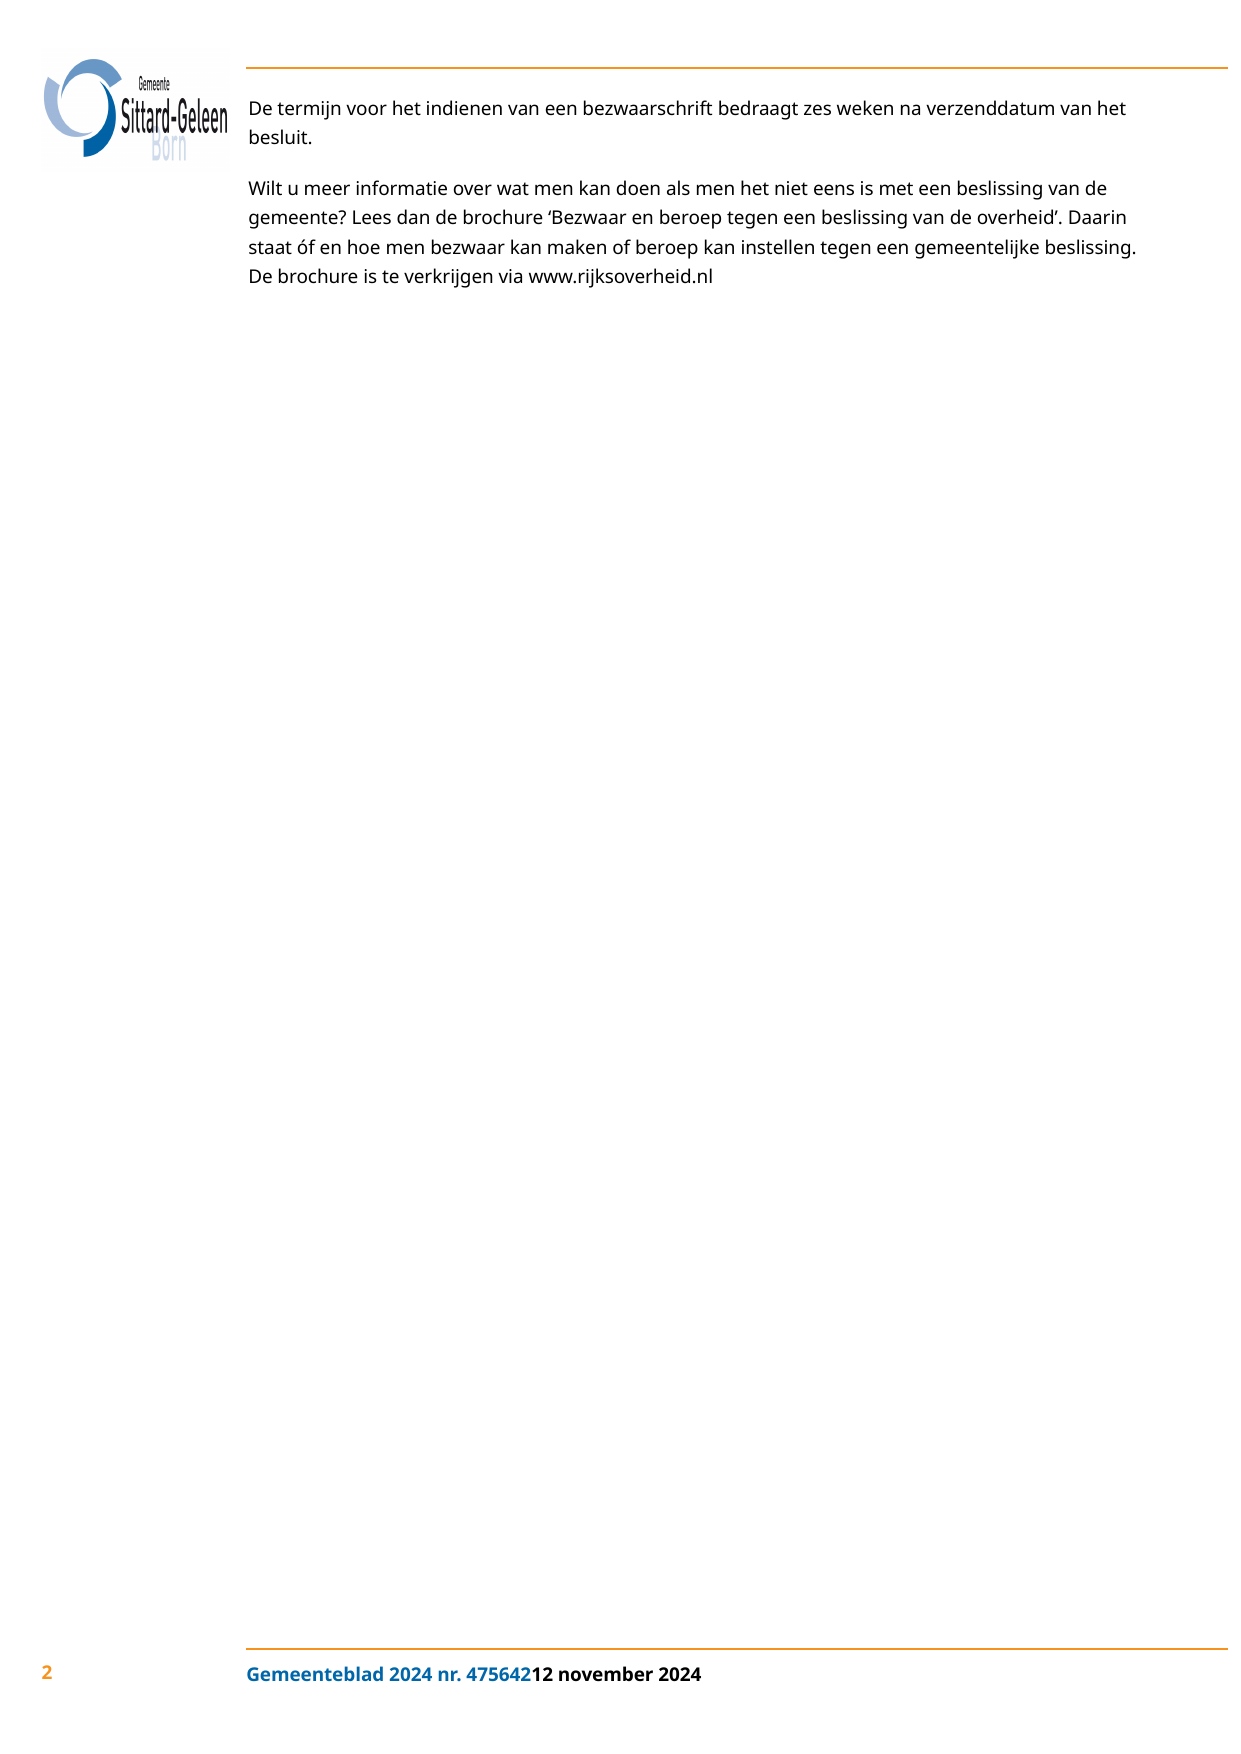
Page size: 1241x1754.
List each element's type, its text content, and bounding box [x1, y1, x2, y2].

text De termijn voor het indienen van een bezwaarschrift bedraagt zes weken na verzenddatum van het besluit. [248, 95, 1152, 150]
text Wilt u meer informatie over wat men kan doen als men het niet eens is met een beslissing van de gemeente? Lees dan de brochure ‘Bezwaar en beroep tegen een beslissing van de overheid’. Daarin staat óf en hoe men bezwaar kan maken of beroep kan instellen tegen een gemeentelijke beslissing. De brochure is te verkrijgen via www.rijksoverheid.nl [248, 175, 1152, 289]
picture [41, 47, 231, 172]
